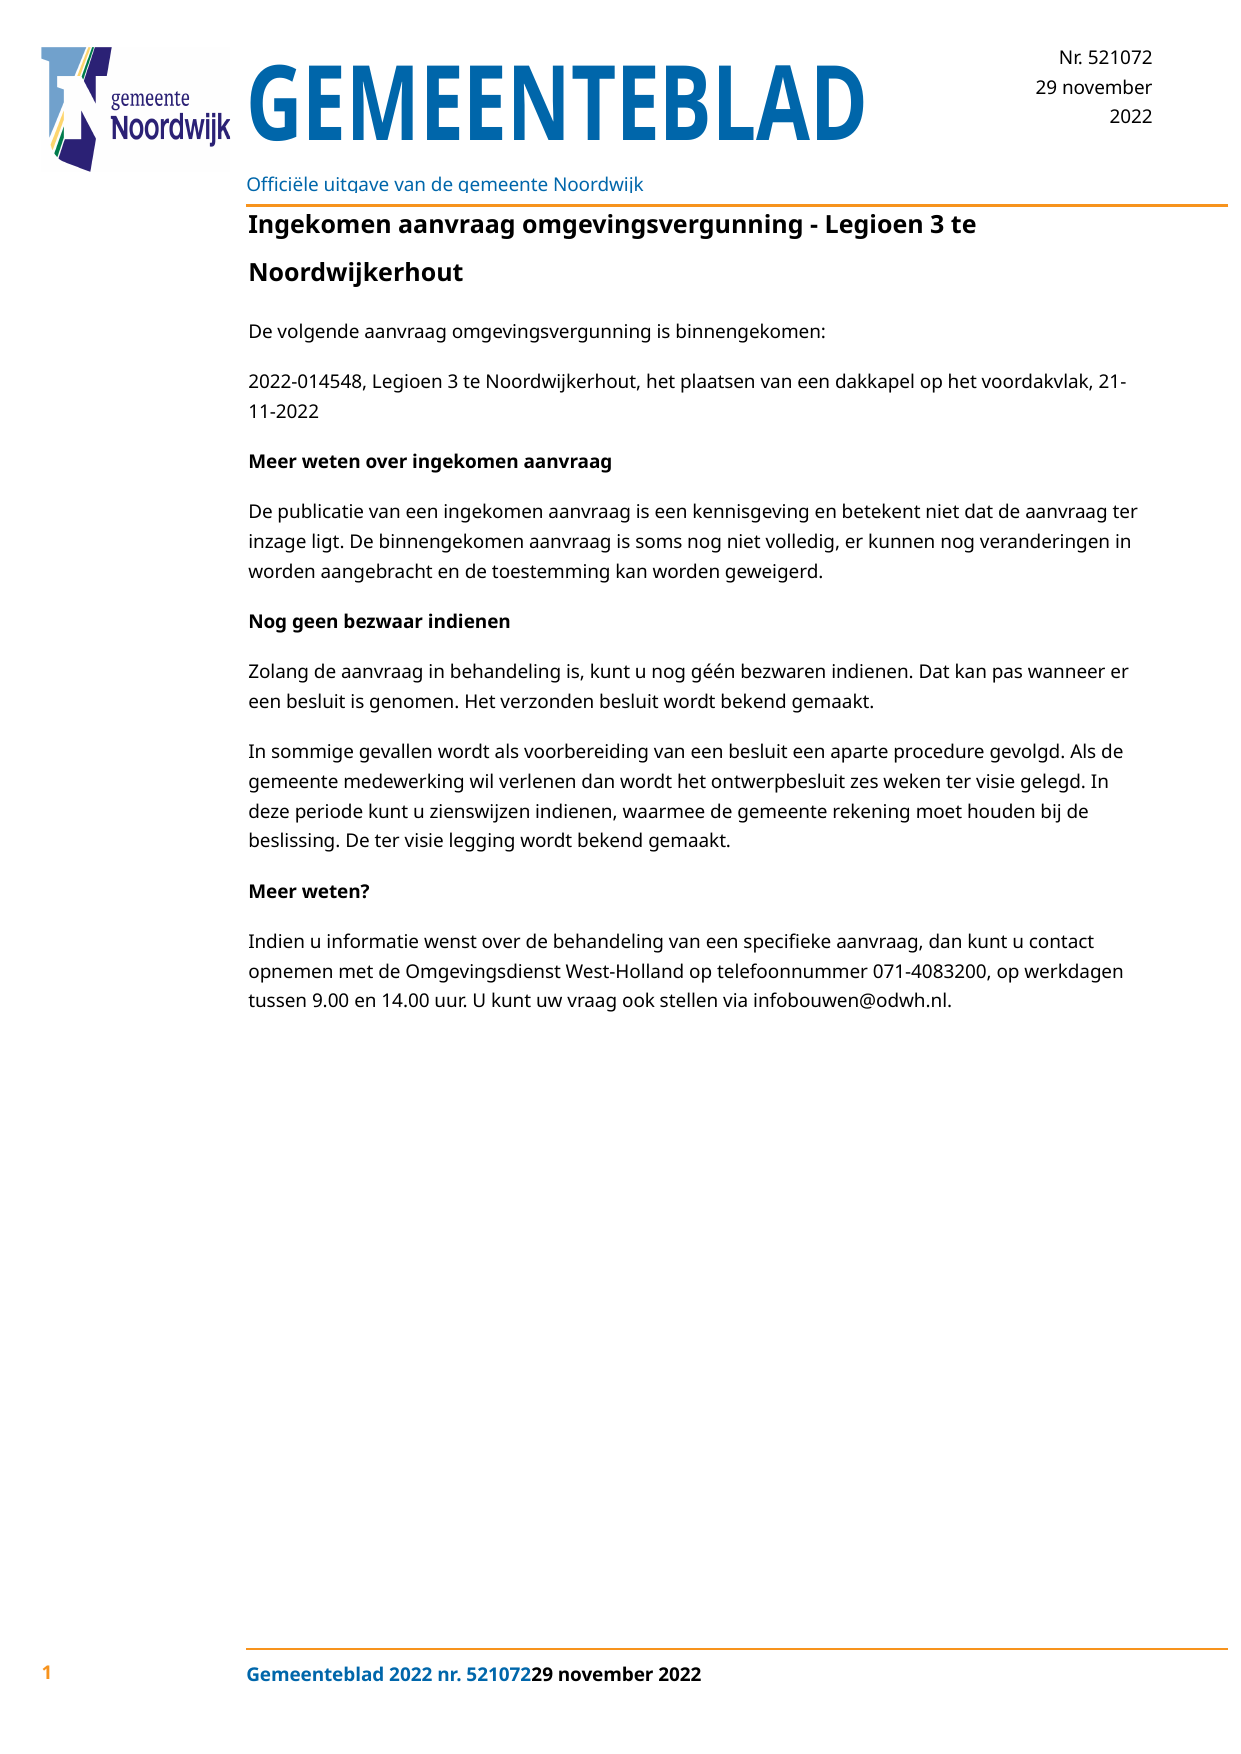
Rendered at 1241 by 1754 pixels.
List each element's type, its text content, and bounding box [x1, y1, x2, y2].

text Ingekomen aanvraag omgevingsvergunning - Legioen 3 te Noordwijkerhout [248, 207, 1152, 288]
text Indien u informatie wenst over de behandeling van een specifieke aanvraag, dan kunt u contact opnemen met de Omgevingsdienst West-Holland op telefoonnummer 071-4083200, op werkdagen tussen 9.00 en 14.00 uur. U kunt uw vraag ook stellen via infobouwen@odwh.nl. [248, 928, 1152, 1013]
text Zolang de aanvraag in behandeling is, kunt u nog géén bezwaren indienen. Dat kan pas wanneer er een besluit is genomen. Het verzonden besluit wordt bekend gemaakt. [248, 659, 1152, 714]
text 2022-014548, Legioen 3 te Noordwijkerhout, het plaatsen van een dakkapel op het voordakvlak, 21-11-2022 [248, 368, 1152, 424]
text Meer weten over ingekomen aanvraag [248, 448, 1152, 474]
text In sommige gevallen wordt als voorbereiding van een besluit een aparte procedure gevolgd. Als de gemeente medewerking wil verlenen dan wordt het ontwerpbesluit zes weken ter visie gelegd. In deze periode kunt u zienswijzen indienen, waarmee de gemeente rekening moet houden bij de beslissing. De ter visie legging wordt bekend gemaakt. [248, 739, 1152, 853]
text Nog geen bezwaar indienen [248, 608, 1152, 634]
picture [41, 47, 231, 172]
text Meer weten? [248, 878, 1152, 904]
text De volgende aanvraag omgevingsvergunning is binnengekomen: [248, 318, 1152, 344]
text De publicatie van een ingekomen aanvraag is een kennisgeving en betekent niet dat de aanvraag ter inzage ligt. De binnengekomen aanvraag is soms nog niet volledig, er kunnen nog veranderingen in worden aangebracht en de toestemming kan worden geweigerd. [248, 499, 1152, 584]
